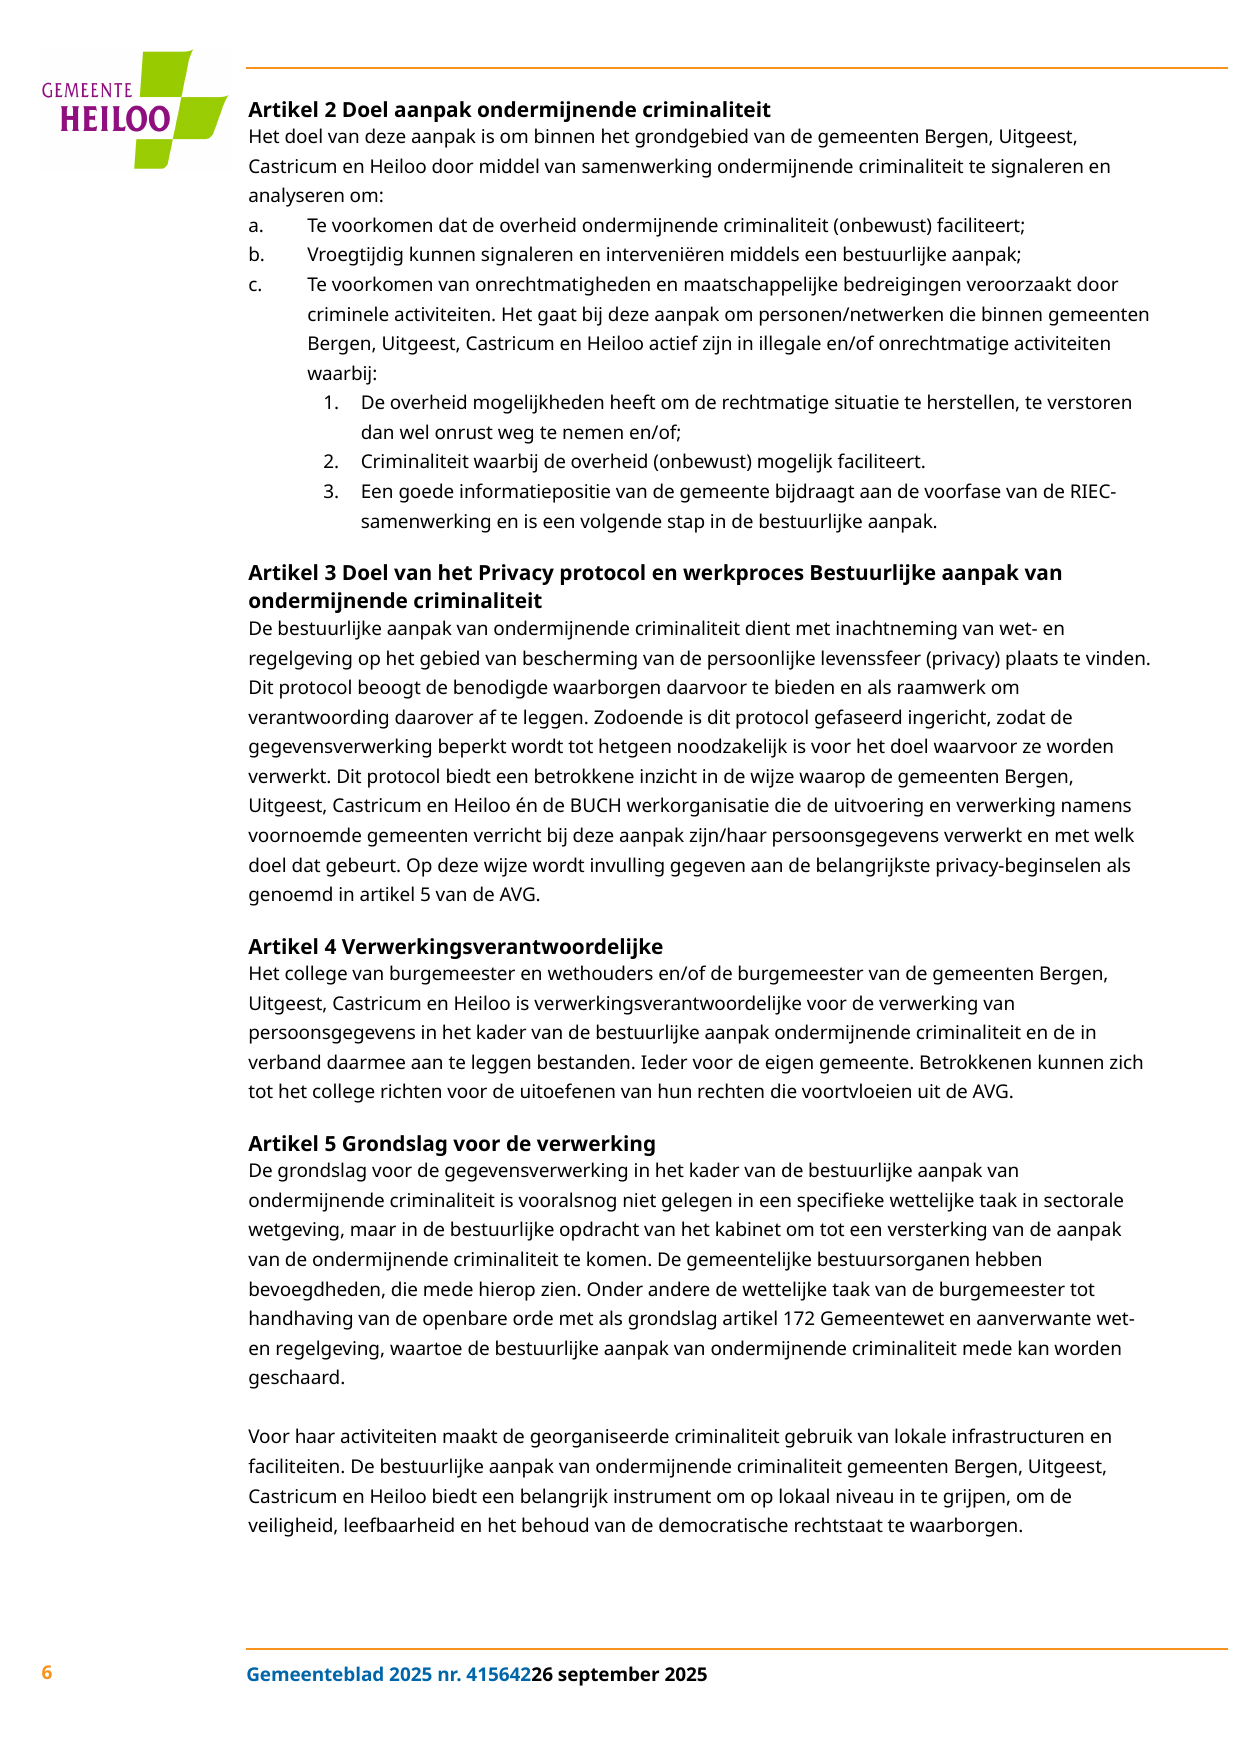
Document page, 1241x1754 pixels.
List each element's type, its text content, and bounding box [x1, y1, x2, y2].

list De overheid mogelijkheden heeft om de rechtmatige situatie te herstellen, te verstoren dan wel onrust weg te nemen en/of; [323, 389, 1152, 445]
list Vroegtijdig kunnen signaleren en interveniëren middels een bestuurlijke aanpak; [248, 242, 1152, 267]
list Een goede informatiepositie van de gemeente bijdraagt aan de voorfase van de RIEC-samenwerking en is een volgende stap in de bestuurlijke aanpak. [323, 478, 1152, 533]
text Voor haar activiteiten maakt de georganiseerde criminaliteit gebruik van lokale infrastructuren en faciliteiten. De bestuurlijke aanpak van ondermijnende criminaliteit gemeenten Bergen, Uitgeest, Castricum en Heiloo biedt een belangrijk instrument om op lokaal niveau in te grijpen, om de veiligheid, leefbaarheid en het behoud van de democratische rechtstaat te waarborgen. [248, 1424, 1152, 1538]
list Criminaliteit waarbij de overheid (onbewust) mogelijk faciliteert. [323, 449, 1152, 474]
text Artikel 3 Doel van het Privacy protocol en werkproces Bestuurlijke aanpak van ondermijnende criminaliteit [248, 558, 1152, 615]
text Artikel 2 Doel aanpak ondermijnende criminaliteit [248, 95, 1152, 123]
text De bestuurlijke aanpak van ondermijnende criminaliteit dient met inachtneming van wet- en regelgeving op het gebied van bescherming van de persoonlijke levenssfeer (privacy) plaats te vinden. Dit protocol beoogt de benodigde waarborgen daarvoor te bieden en als raamwerk om verantwoording daarover af te leggen. Zodoende is dit protocol gefaseerd ingericht, zodat de gegevensverwerking beperkt wordt tot hetgeen noodzakelijk is voor het doel waarvoor ze worden verwerkt. Dit protocol biedt een betrokkene inzicht in de wijze waarop de gemeenten Bergen, Uitgeest, Castricum en Heiloo én de BUCH werkorganisatie die de uitvoering en verwerking namens voornoemde gemeenten verricht bij deze aanpak zijn/haar persoonsgegevens verwerkt en met welk doel dat gebeurt. Op deze wijze wordt invulling gegeven aan de belangrijkste privacy-beginselen als genoemd in artikel 5 van de AVG. [248, 615, 1152, 907]
text Het doel van deze aanpak is om binnen het grondgebied van de gemeenten Bergen, Uitgeest, Castricum en Heiloo door middel van samenwerking ondermijnende criminaliteit te signaleren en analyseren om: [248, 123, 1152, 208]
list Te voorkomen van onrechtmatigheden en maatschappelijke bedreigingen veroorzaakt door criminele activiteiten. Het gaat bij deze aanpak om personen/netwerken die binnen gemeenten Bergen, Uitgeest, Castricum en Heiloo actief zijn in illegale en/of onrechtmatige activiteiten waarbij: [248, 271, 1152, 386]
text Artikel 5 Grondslag voor de verwerking [248, 1129, 1152, 1157]
list Te voorkomen dat de overheid ondermijnende criminaliteit (onbewust) faciliteert; [248, 212, 1152, 238]
text De grondslag voor de gegevensverwerking in het kader van de bestuurlijke aanpak van ondermijnende criminaliteit is vooralsnog niet gelegen in een specifieke wettelijke taak in sectorale wetgeving, maar in de bestuurlijke opdracht van het kabinet om tot een versterking van de aanpak van de ondermijnende criminaliteit te komen. De gemeentelijke bestuursorganen hebben bevoegdheden, die mede hierop zien. Onder andere de wettelijke taak van de burgemeester tot handhaving van de openbare orde met als grondslag artikel 172 Gemeentewet en aanverwante wet- en regelgeving, waartoe de bestuurlijke aanpak van ondermijnende criminaliteit mede kan worden geschaard. [248, 1157, 1152, 1390]
text Het college van burgemeester en wethouders en/of de burgemeester van de gemeenten Bergen, Uitgeest, Castricum en Heiloo is verwerkingsverantwoordelijke voor de verwerking van persoonsgegevens in het kader van de bestuurlijke aanpak ondermijnende criminaliteit en de in verband daarmee aan te leggen bestanden. Ieder voor de eigen gemeente. Betrokkenen kunnen zich tot het college richten voor de uitoefenen van hun rechten die voortvloeien uit de AVG. [248, 960, 1152, 1104]
picture [41, 47, 231, 172]
text Artikel 4 Verwerkingsverantwoordelijke [248, 932, 1152, 960]
